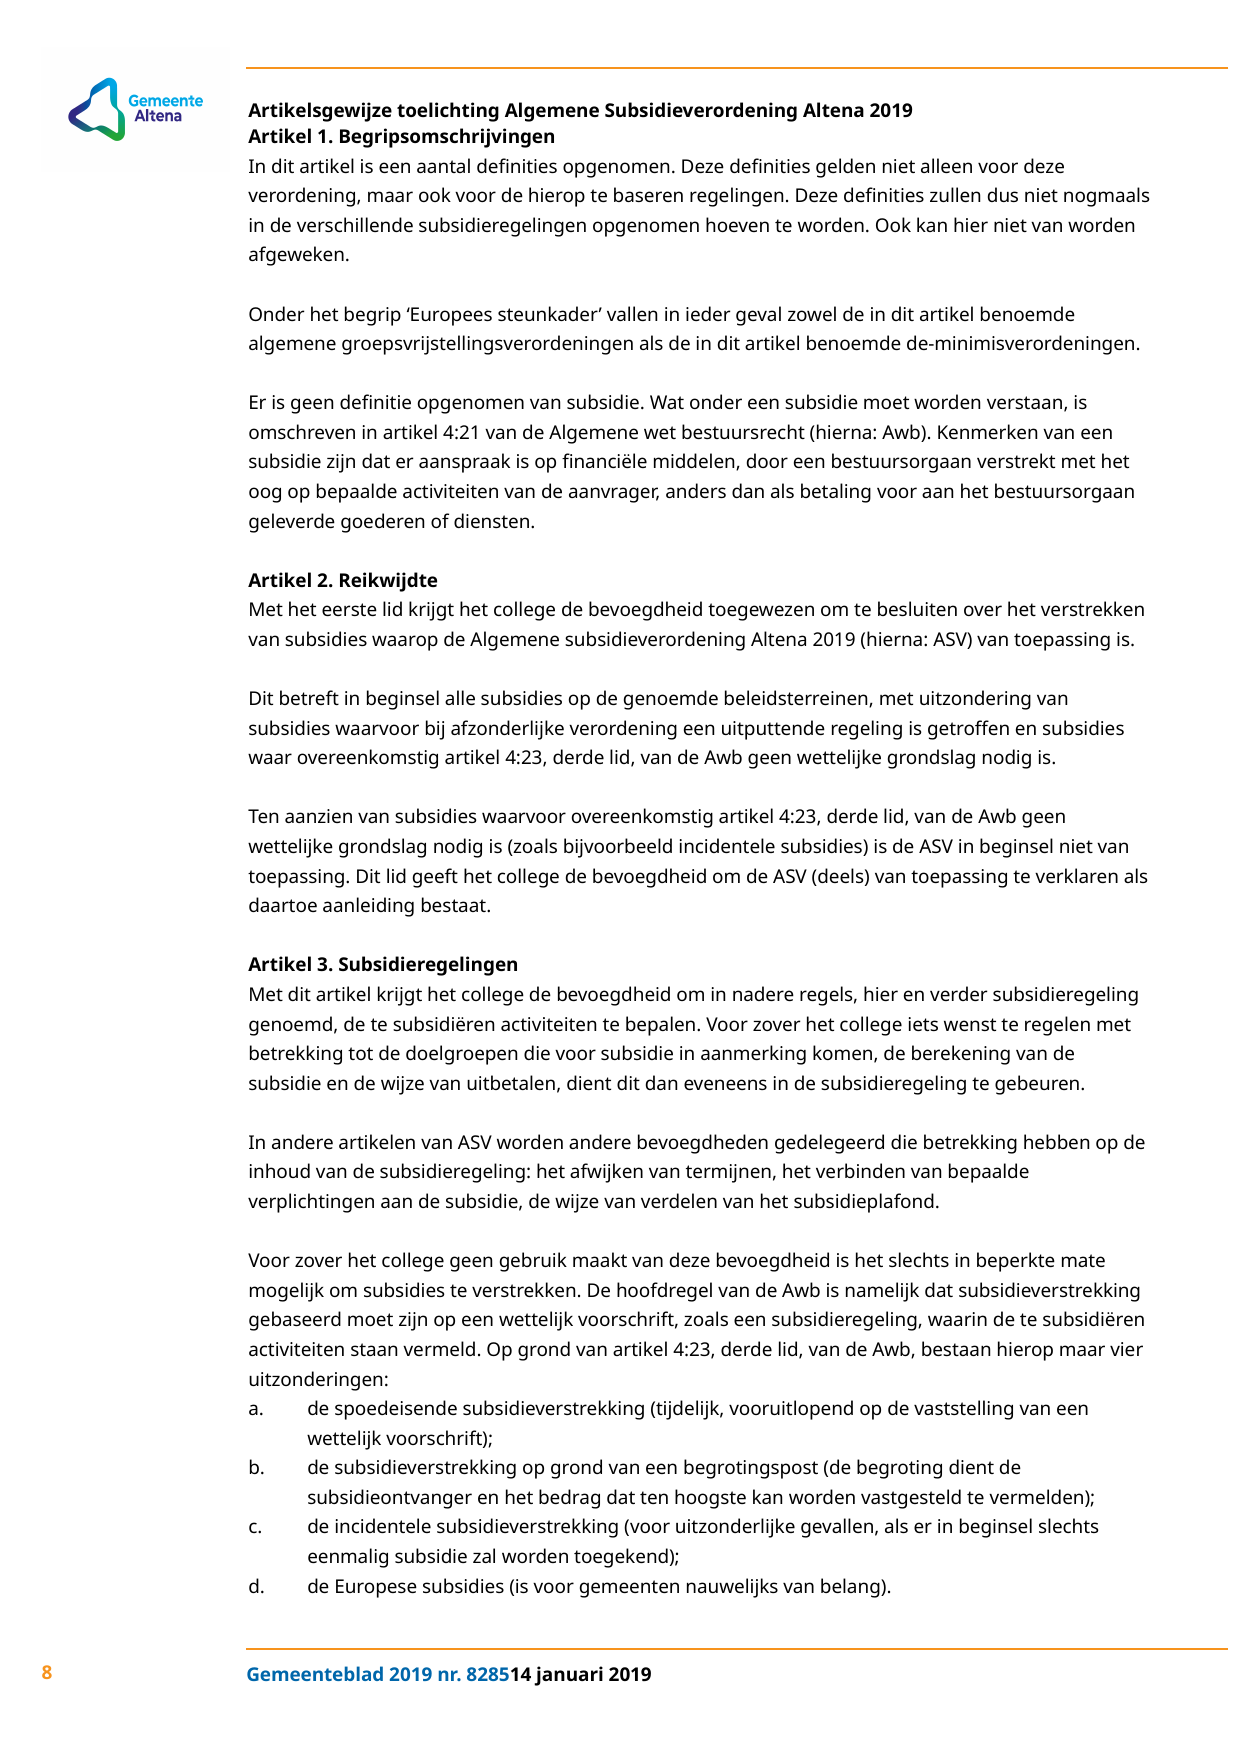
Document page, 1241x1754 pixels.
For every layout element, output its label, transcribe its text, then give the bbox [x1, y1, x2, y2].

text Voor zover het college geen gebruik maakt van deze bevoegdheid is het slechts in beperkte mate mogelijk om subsidies te verstrekken. De hoofdregel van de Awb is namelijk dat subsidieverstrekking gebaseerd moet zijn op een wettelijk voorschrift, zoals een subsidieregeling, waarin de te subsidiëren activiteiten staan vermeld. Op grond van artikel 4:23, derde lid, van de Awb, bestaan hierop maar vier uitzonderingen: [248, 1247, 1152, 1392]
list de spoedeisende subsidieverstrekking (tijdelijk, vooruitlopend op de vaststelling van een wettelijk voorschrift); [248, 1395, 1152, 1451]
text Dit betreft in beginsel alle subsidies op de genoemde beleidsterreinen, met uitzondering van subsidies waarvoor bij afzonderlijke verordening een uitputtende regeling is getroffen en subsidies waar overeenkomstig artikel 4:23, derde lid, van de Awb geen wettelijke grondslag nodig is. [248, 685, 1152, 770]
list de Europese subsidies (is voor gemeenten nauwelijks van belang). [248, 1573, 1152, 1599]
text In dit artikel is een aantal definities opgenomen. Deze definities gelden niet alleen voor deze verordening, maar ook voor de hierop te baseren regelingen. Deze definities zullen dus niet nogmaals in de verschillende subsidieregelingen opgenomen hoeven te worden. Ook kan hier niet van worden afgeweken. [248, 153, 1152, 267]
text Met dit artikel krijgt het college de bevoegdheid om in nadere regels, hier en verder subsidieregeling genoemd, de te subsidiëren activiteiten te bepalen. Voor zover het college iets wenst te regelen met betrekking tot de doelgroepen die voor subsidie in aanmerking komen, de berekening van de subsidie en de wijze van uitbetalen, dient dit dan eveneens in de subsidieregeling te gebeuren. [248, 981, 1152, 1096]
text In andere artikelen van ASV worden andere bevoegdheden gedelegeerd die betrekking hebben op de inhoud van de subsidieregeling: het afwijken van termijnen, het verbinden van bepaalde verplichtingen aan de subsidie, de wijze van verdelen van het subsidieplafond. [248, 1129, 1152, 1214]
text Artikel 3. Subsidieregelingen [248, 952, 1152, 977]
text Artikel 2. Reikwijdte [248, 567, 1152, 593]
picture [41, 47, 231, 172]
list de subsidieverstrekking op grond van een begrotingspost (de begroting dient de subsidieontvanger en het bedrag dat ten hoogste kan worden vastgesteld te vermelden); [248, 1454, 1152, 1510]
text Ten aanzien van subsidies waarvoor overeenkomstig artikel 4:23, derde lid, van de Awb geen wettelijke grondslag nodig is (zoals bijvoorbeeld incidentele subsidies) is de ASV in beginsel niet van toepassing. Dit lid geeft het college de bevoegdheid om de ASV (deels) van toepassing te verklaren als daartoe aanleiding bestaat. [248, 804, 1152, 918]
text Er is geen definitie opgenomen van subsidie. Wat onder een subsidie moet worden verstaan, is omschreven in artikel 4:21 van de Algemene wet bestuursrecht (hierna: Awb). Kenmerken van een subsidie zijn dat er aanspraak is op financiële middelen, door een bestuursorgaan verstrekt met het oog op bepaalde activiteiten van de aanvrager, anders dan als betaling voor aan het bestuursorgaan geleverde goederen of diensten. [248, 389, 1152, 534]
text Artikel 1. Begripsomschrijvingen [248, 123, 1152, 149]
text Artikelsgewijze toelichting Algemene Subsidieverordening Altena 2019 [248, 95, 1152, 123]
text Met het eerste lid krijgt het college de bevoegdheid toegewezen om te besluiten over het verstrekken van subsidies waarop de Algemene subsidieverordening Altena 2019 (hierna: ASV) van toepassing is. [248, 597, 1152, 652]
text Onder het begrip ‘Europees steunkader’ vallen in ieder geval zowel de in dit artikel benoemde algemene groepsvrijstellingsverordeningen als de in dit artikel benoemde de-minimisverordeningen. [248, 301, 1152, 356]
list de incidentele subsidieverstrekking (voor uitzonderlijke gevallen, als er in beginsel slechts eenmalig subsidie zal worden toegekend); [248, 1514, 1152, 1569]
